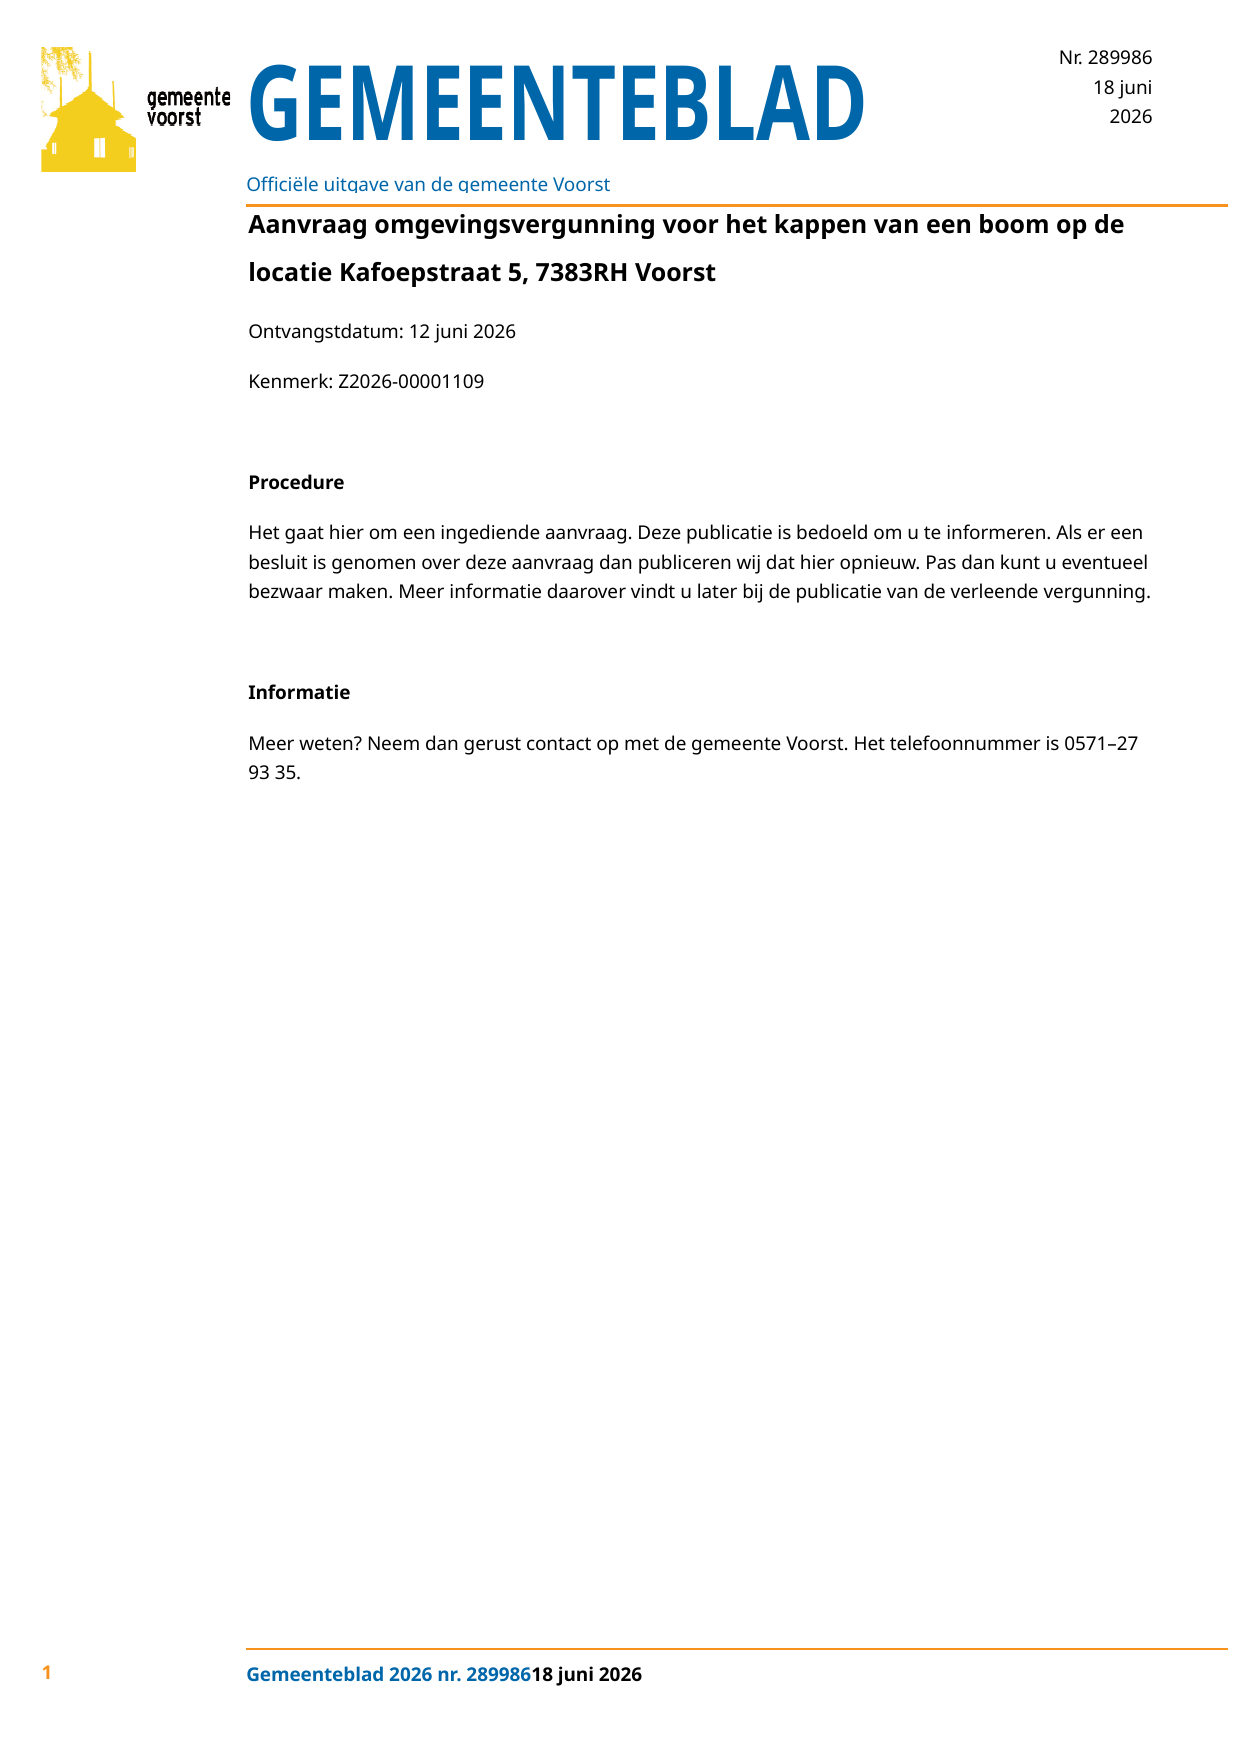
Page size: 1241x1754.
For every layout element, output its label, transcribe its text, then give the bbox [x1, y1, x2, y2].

text Informatie [248, 679, 1152, 705]
text Procedure [248, 469, 1152, 495]
text Het gaat hier om een ingediende aanvraag. Deze publicatie is bedoeld om u te informeren. Als er een besluit is genomen over deze aanvraag dan publiceren wij dat hier opnieuw. Pas dan kunt u eventueel bezwaar maken. Meer informatie daarover vindt u later bij de publicatie van de verleende vergunning. [248, 519, 1152, 604]
text Ontvangstdatum: 12 juni 2026 [248, 318, 1152, 344]
text Kenmerk: Z2026-00001109 [248, 368, 1152, 394]
picture [41, 47, 231, 172]
text Aanvraag omgevingsvergunning voor het kappen van een boom op de locatie Kafoepstraat 5, 7383RH Voorst [248, 207, 1152, 288]
text Meer weten? Neem dan gerust contact op met de gemeente Voorst. Het telefoonnummer is 0571–27 93 35. [248, 730, 1152, 785]
